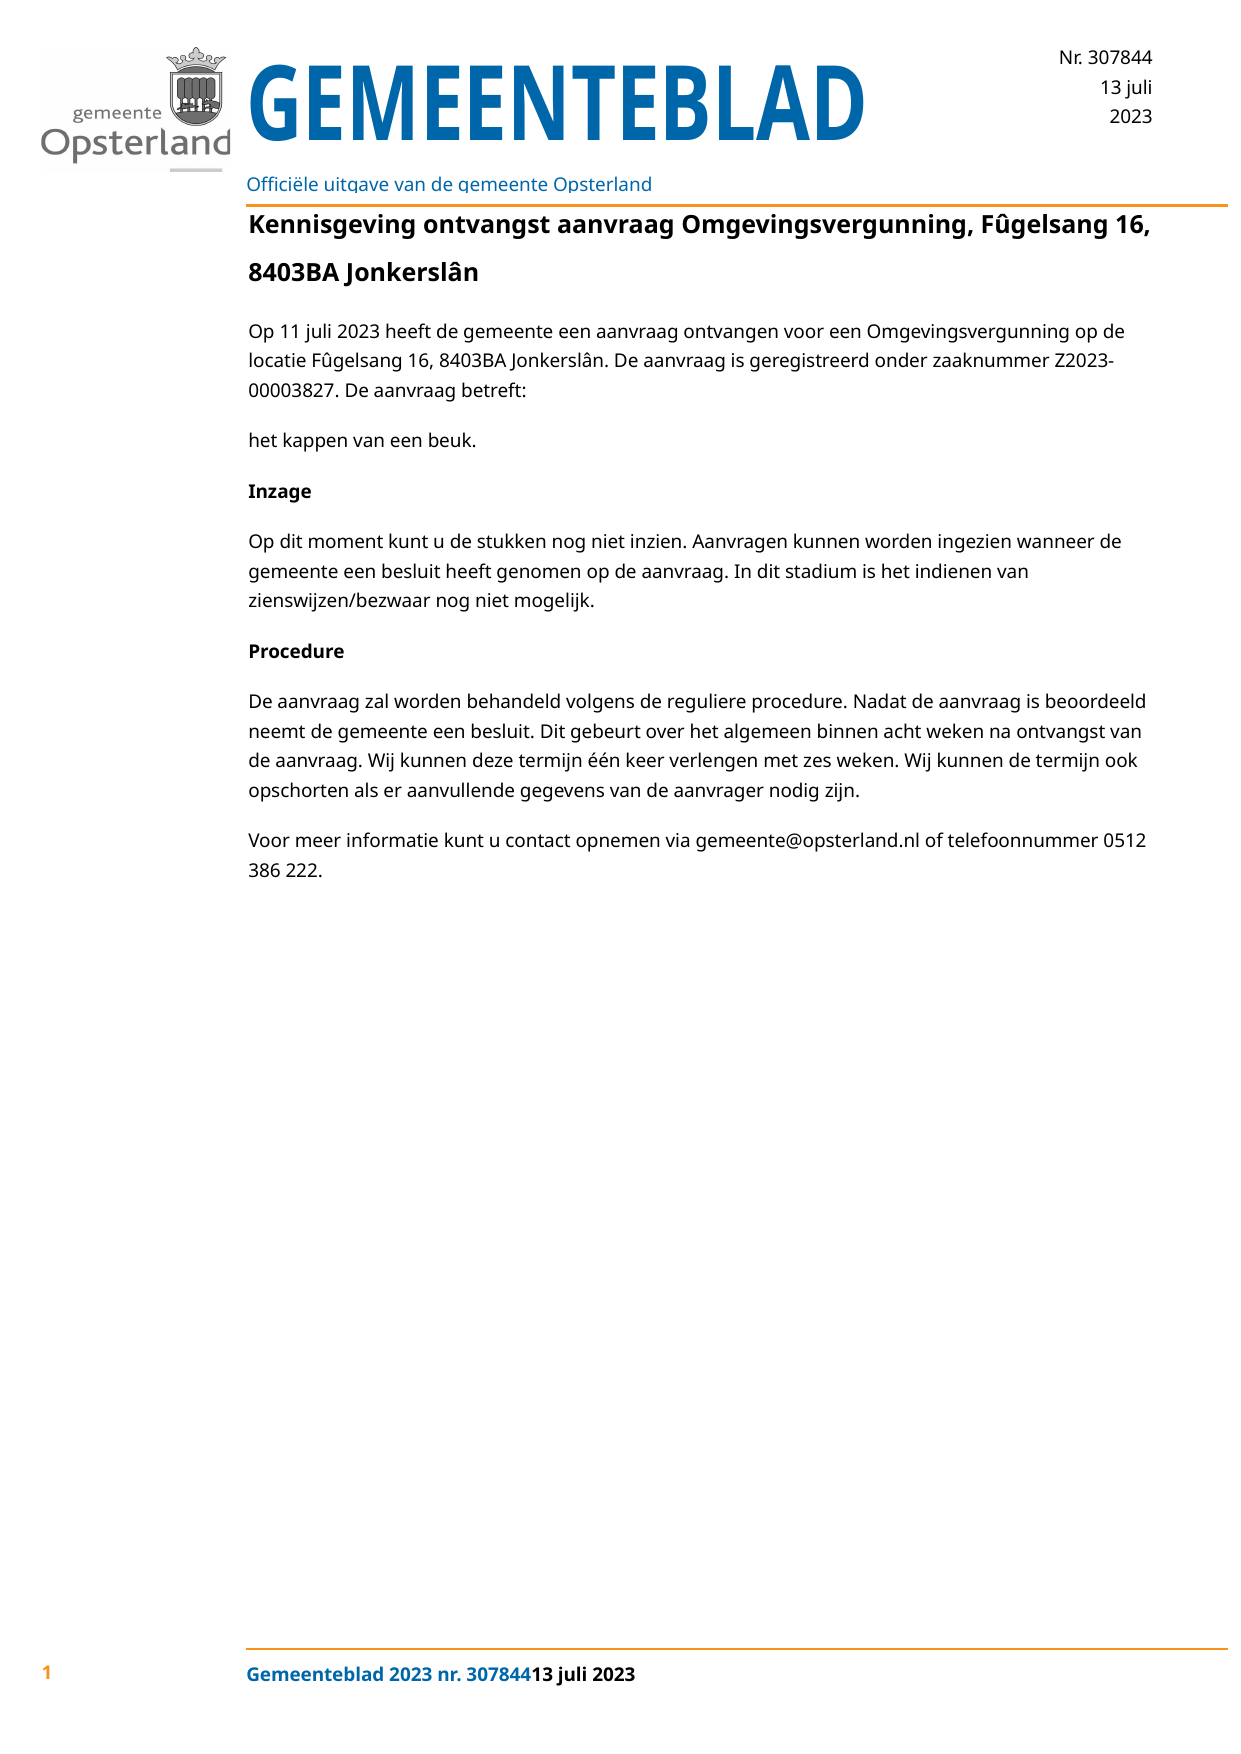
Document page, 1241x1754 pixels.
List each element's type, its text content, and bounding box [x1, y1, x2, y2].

text Op 11 juli 2023 heeft de gemeente een aanvraag ontvangen voor een Omgevingsvergunning op de locatie Fûgelsang 16, 8403BA Jonkerslân. De aanvraag is geregistreerd onder zaaknummer Z2023-00003827. De aanvraag betreft: [248, 318, 1152, 403]
text Inzage [248, 478, 1152, 504]
text Kennisgeving ontvangst aanvraag Omgevingsvergunning, Fûgelsang 16, 8403BA Jonkerslân [248, 207, 1152, 288]
text De aanvraag zal worden behandeld volgens de reguliere procedure. Nadat de aanvraag is beoordeeld neemt de gemeente een besluit. Dit gebeurt over het algemeen binnen acht weken na ontvangst van de aanvraag. Wij kunnen deze termijn één keer verlengen met zes weken. Wij kunnen de termijn ook opschorten als er aanvullende gegevens van de aanvrager nodig zijn. [248, 688, 1152, 803]
text het kappen van een beuk. [248, 427, 1152, 453]
picture [41, 47, 231, 172]
text Procedure [248, 638, 1152, 664]
text Voor meer informatie kunt u contact opnemen via gemeente@opsterland.nl of telefoonnummer 0512 386 222. [248, 827, 1152, 883]
text Op dit moment kunt u de stukken nog niet inzien. Aanvragen kunnen worden ingezien wanneer de gemeente een besluit heeft genomen op de aanvraag. In dit stadium is het indienen van zienswijzen/bezwaar nog niet mogelijk. [248, 528, 1152, 613]
